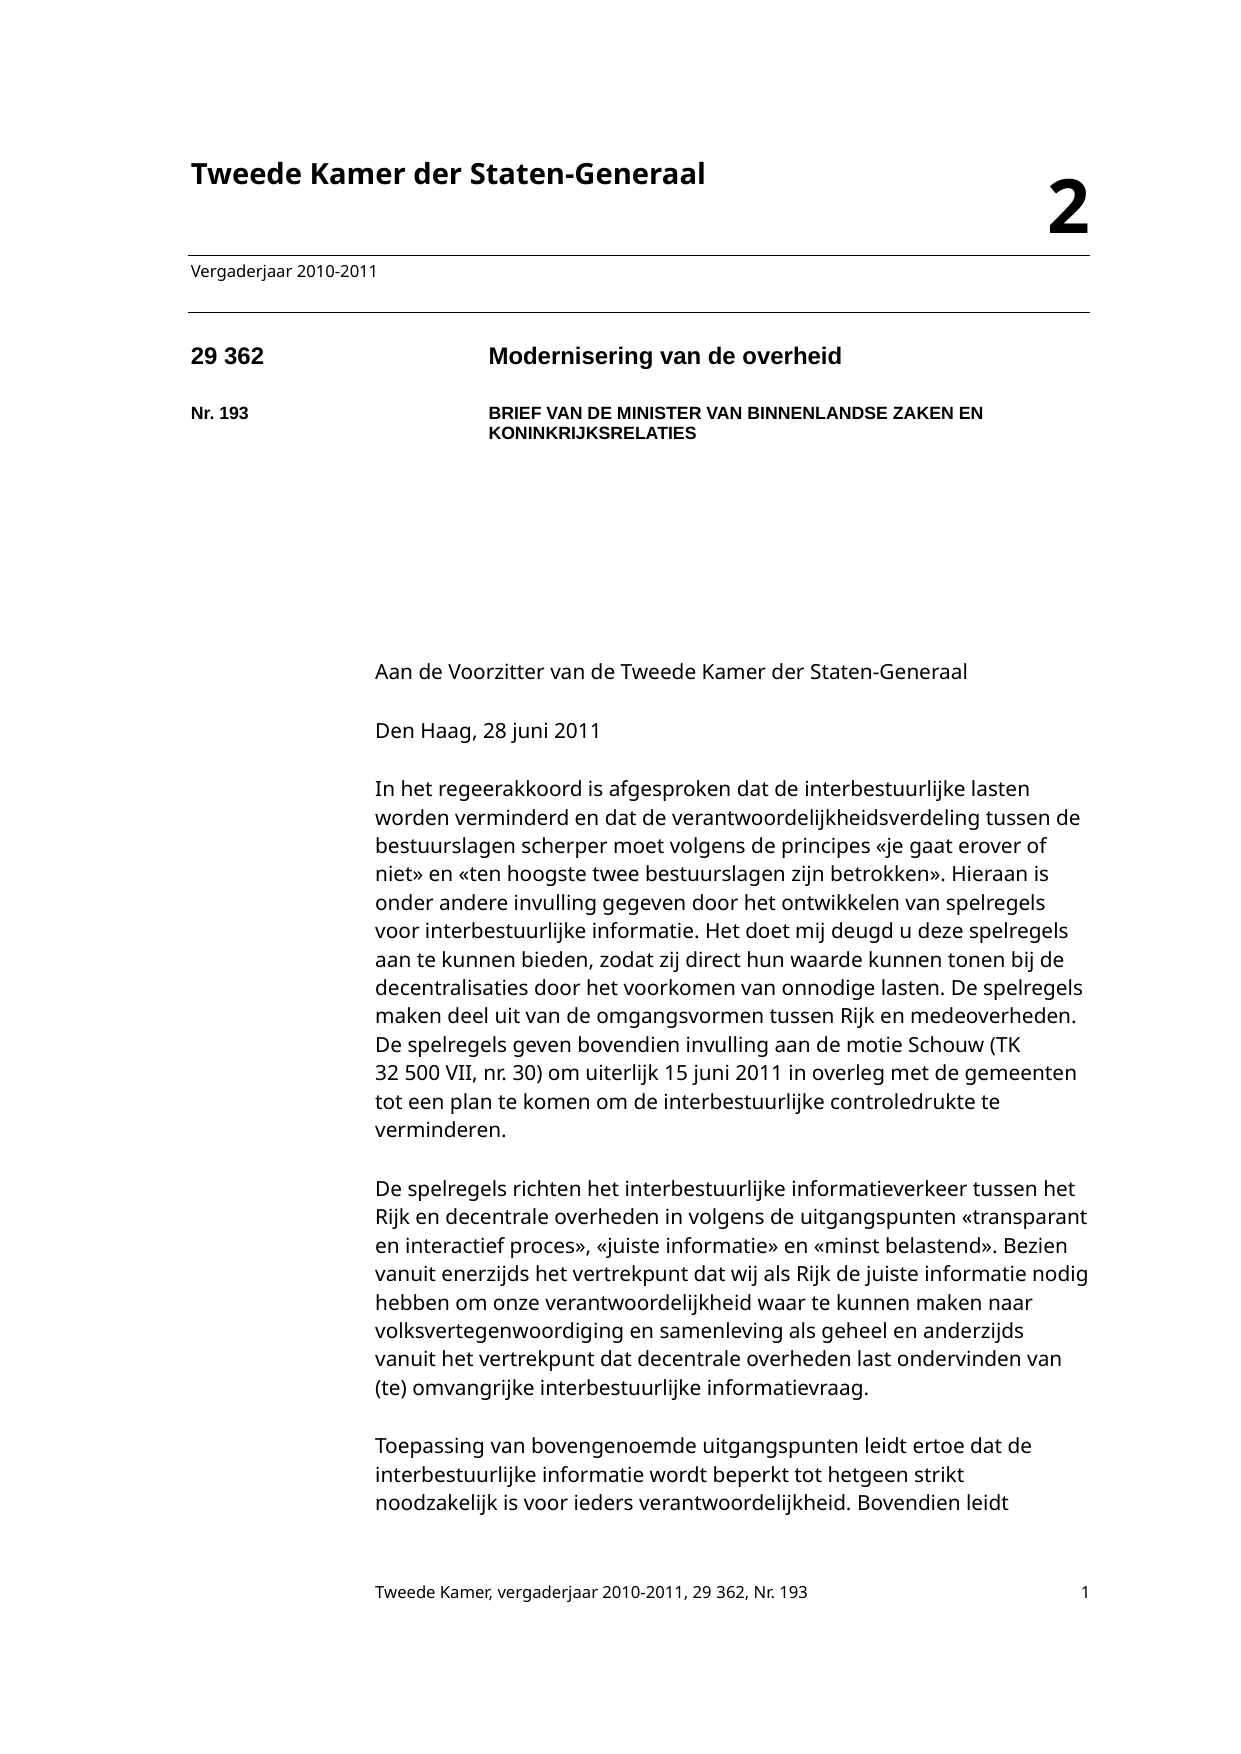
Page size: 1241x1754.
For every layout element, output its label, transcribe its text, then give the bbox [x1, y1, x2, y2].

table_cell [188, 313, 485, 339]
text De spelregels richten het interbestuurlijke informatieverkeer tussen het Rijk en decentrale overheden in volgens de uitgangspunten «transparant en interactief proces», «juiste informatie» en «minst belastend». Bezien vanuit enerzijds het vertrekpunt dat wij als Rijk de juiste informatie nodig hebben om onze verantwoordelijkheid waar te kunnen maken naar volksvertegenwoordiging en samenleving als geheel en anderzijds vanuit het vertrekpunt dat decentrale overheden last ondervinden van (te) omvangrijke interbestuurlijke informatievraag. [375, 1174, 1090, 1401]
table_header 2 [910, 150, 1090, 255]
table_cell 29 362 [188, 339, 485, 399]
table_cell Vergaderjaar 2010-2011 [188, 256, 485, 312]
text Den Haag, 28 juni 2011 [375, 716, 1090, 744]
table_cell Modernisering van de overheid [485, 339, 1090, 399]
table_cell [485, 313, 1090, 339]
table_header Tweede Kamer der Staten-Generaal [188, 150, 909, 255]
text In het regeerakkoord is afgesproken dat de interbestuurlijke lasten worden verminderd en dat de verantwoordelijkheidsverdeling tussen de bestuurslagen scherper moet volgens de principes «je gaat erover of niet» en «ten hoogste twee bestuurslagen zijn betrokken». Hieraan is onder andere invulling gegeven door het ontwikkelen van spelregels voor interbestuurlijke informatie. Het doet mij deugd u deze spelregels aan te kunnen bieden, zodat zij direct hun waarde kunnen tonen bij de decentralisaties door het voorkomen van onnodige lasten. De spelregels maken deel uit van de omgangsvormen tussen Rijk en medeoverheden. De spelregels geven bovendien invulling aan de motie Schouw (TK 32 500 VII, nr. 30) om uiterlijk 15 juni 2011 in overleg met de gemeenten tot een plan te komen om de interbestuurlijke controledrukte te verminderen. [375, 774, 1090, 1144]
table_cell Nr. 193 [188, 399, 485, 539]
table_cell [485, 256, 1090, 312]
text Aan de Voorzitter van de Tweede Kamer der Staten-Generaal [375, 657, 1090, 686]
table_cell BRIEF VAN DE MINISTER VAN BINNENLANDSE ZAKEN EN KONINKRIJKSRELATIES [485, 399, 1090, 539]
text Toepassing van bovengenoemde uitgangspunten leidt ertoe dat de interbestuurlijke informatie wordt beperkt tot hetgeen strikt noodzakelijk is voor ieders verantwoordelijkheid. Bovendien leidt [375, 1431, 1090, 1517]
